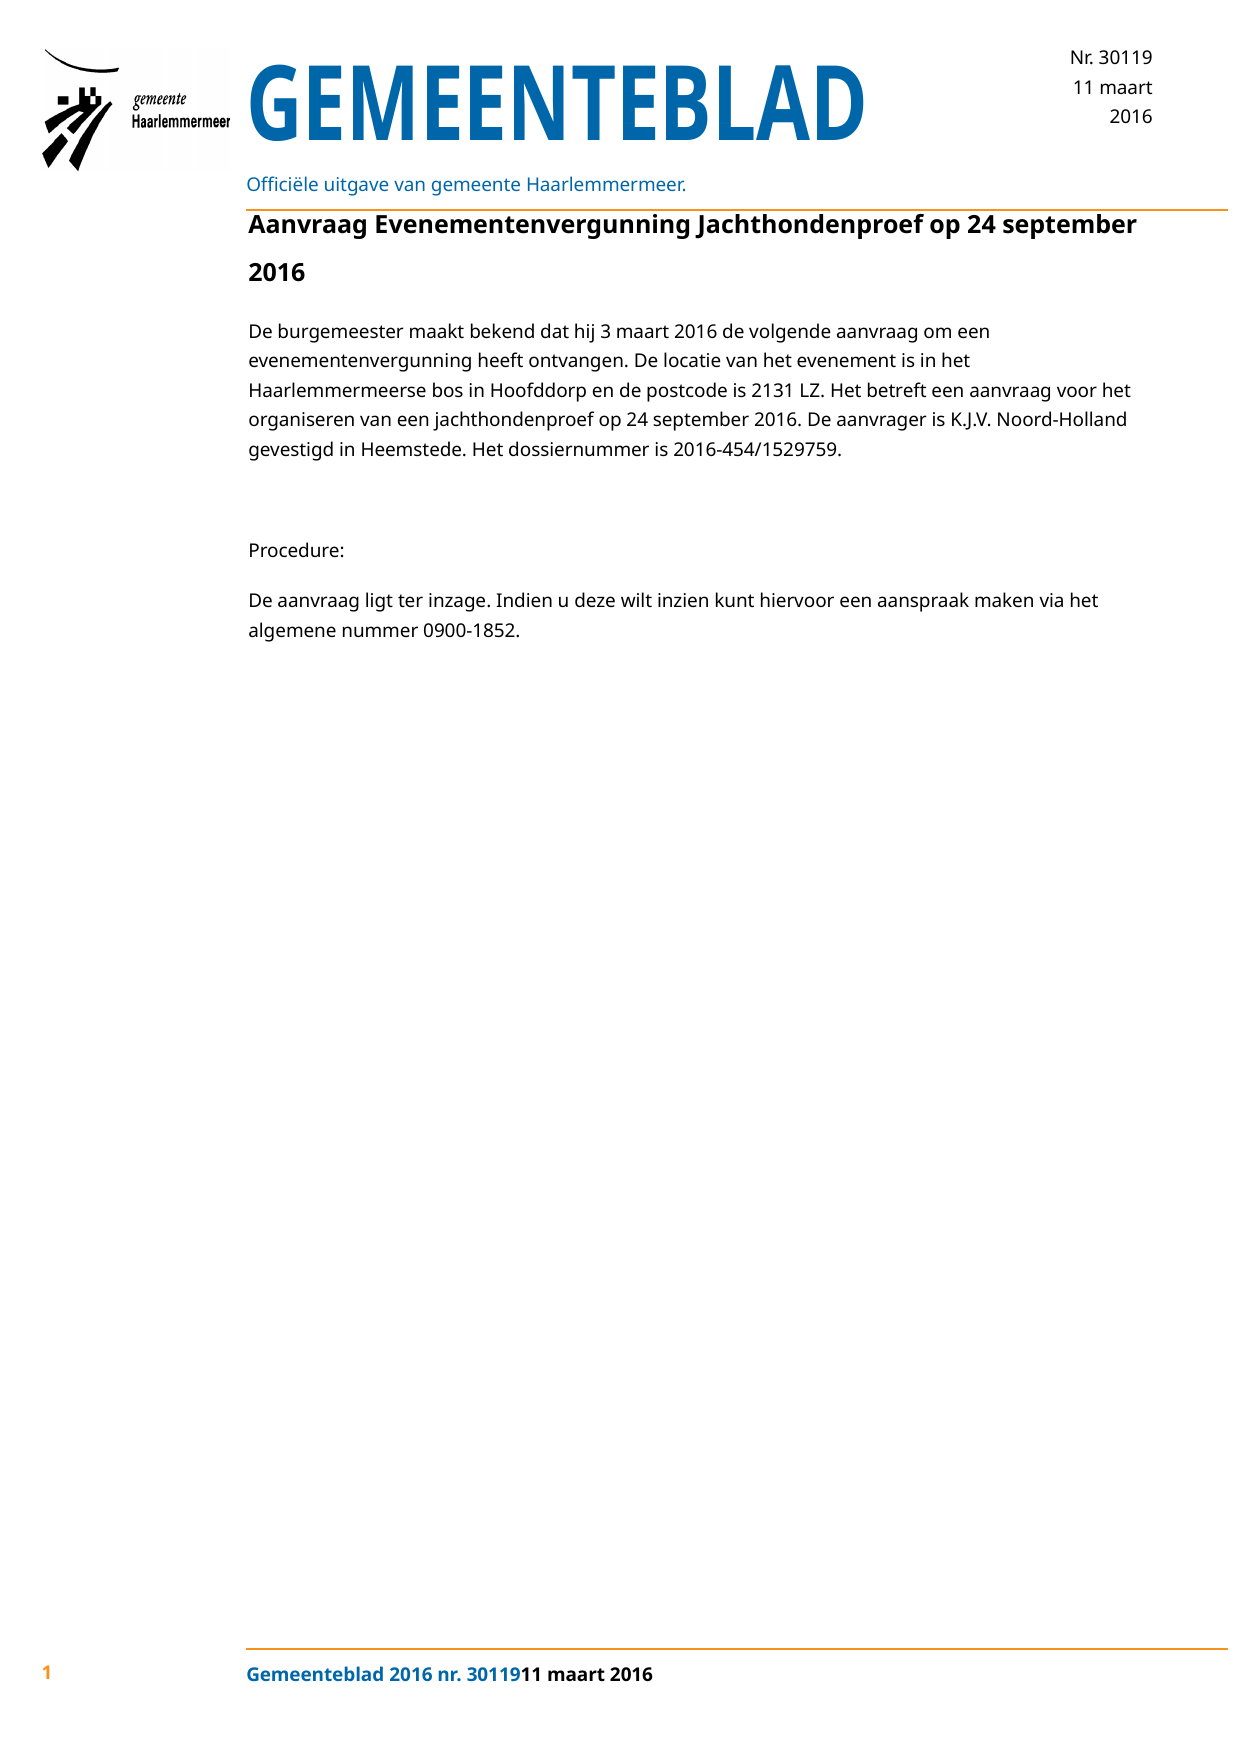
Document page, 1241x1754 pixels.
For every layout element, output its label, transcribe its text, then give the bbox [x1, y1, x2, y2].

text Procedure: [248, 537, 1152, 563]
text De burgemeester maakt bekend dat hij 3 maart 2016 de volgende aanvraag om een evenementenvergunning heeft ontvangen. De locatie van het evenement is in het Haarlemmermeerse bos in Hoofddorp en de postcode is 2131 LZ. Het betreft een aanvraag voor het organiseren van een jachthondenproef op 24 september 2016. De aanvrager is K.J.V. Noord-Holland gevestigd in Heemstede. Het dossiernummer is 2016-454/1529759. [248, 318, 1152, 462]
text Aanvraag Evenementenvergunning Jachthondenproef op 24 september 2016 [248, 211, 1152, 288]
text De aanvraag ligt ter inzage. Indien u deze wilt inzien kunt hiervoor een aanspraak maken via het algemene nummer 0900-1852. [248, 587, 1152, 643]
picture [41, 47, 231, 172]
